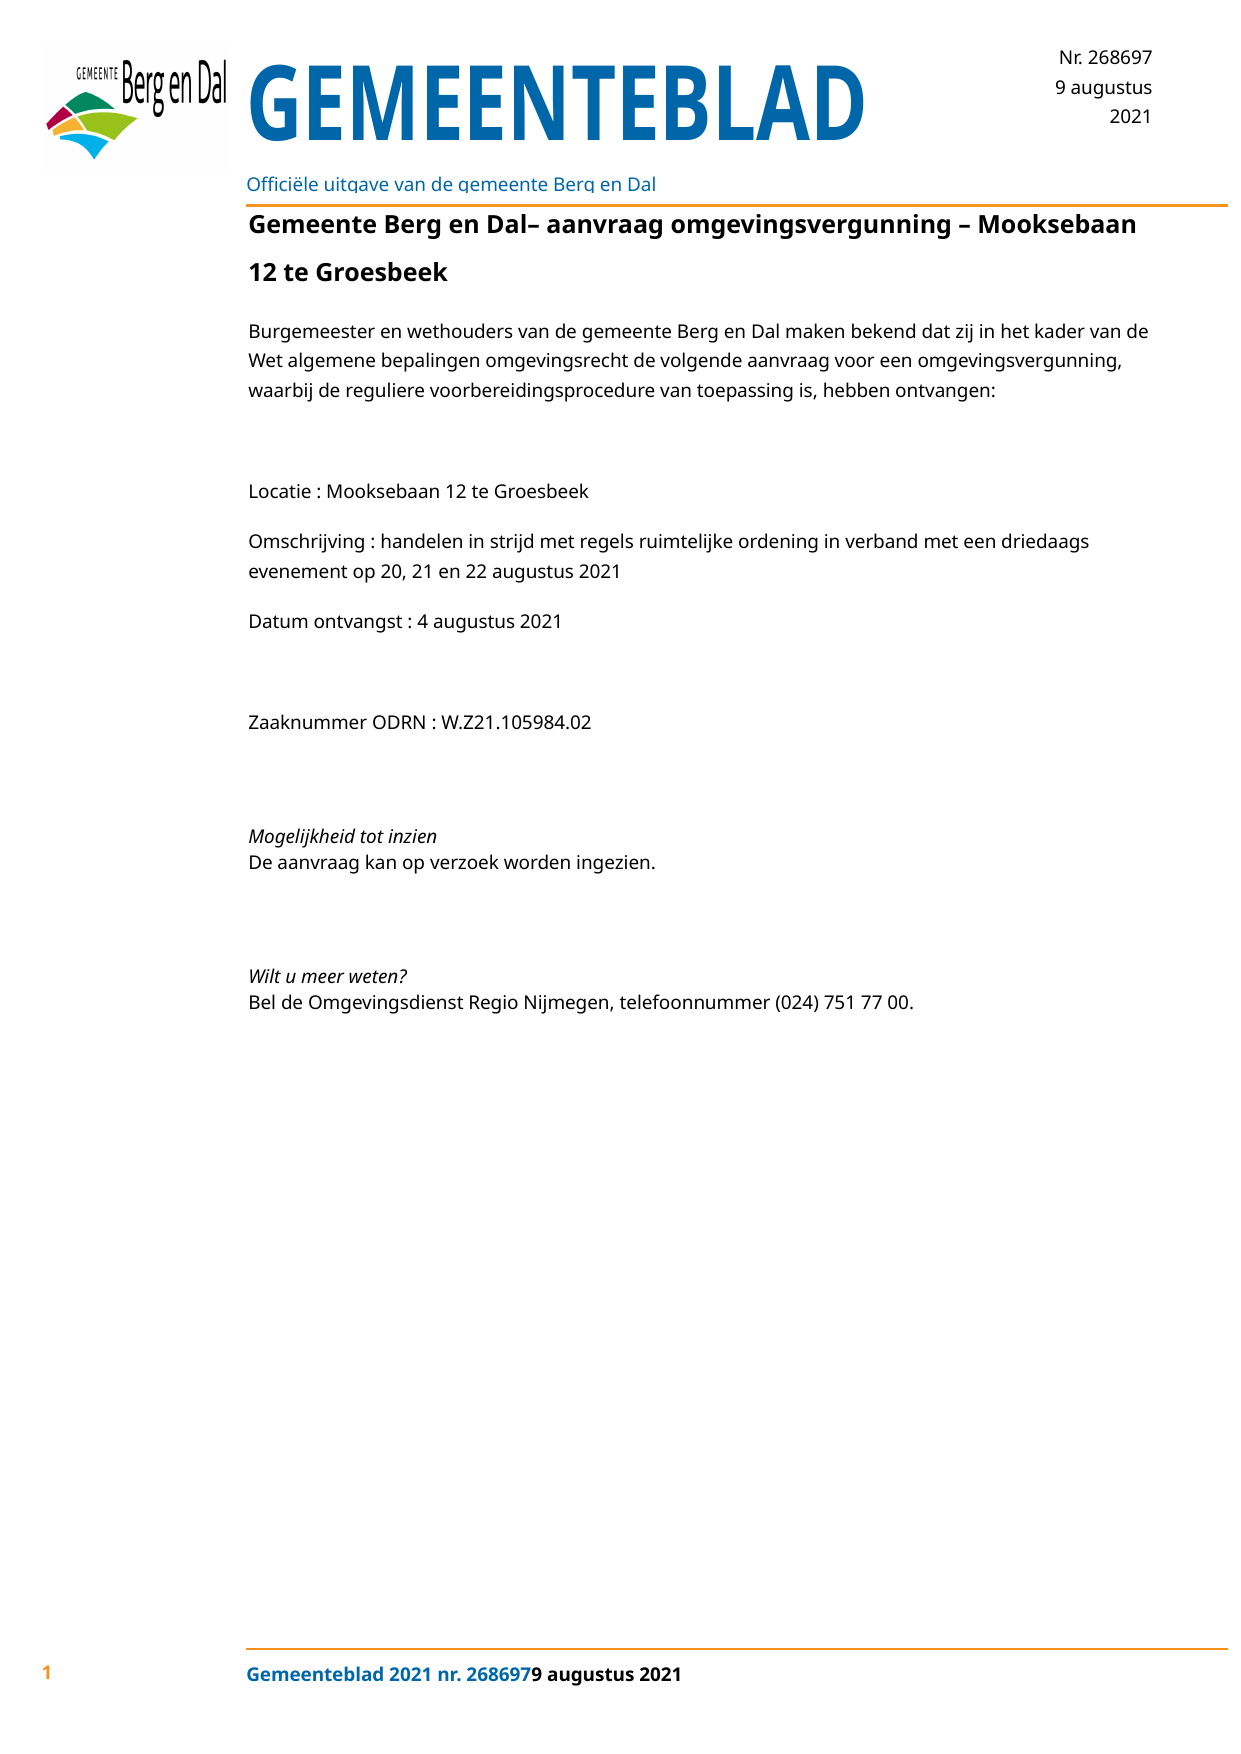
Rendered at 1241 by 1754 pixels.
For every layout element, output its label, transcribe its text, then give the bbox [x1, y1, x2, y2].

text Omschrijving : handelen in strijd met regels ruimtelijke ordening in verband met een driedaags evenement op 20, 21 en 22 augustus 2021 [248, 528, 1152, 584]
text Zaaknummer ODRN : W.Z21.105984.02 [248, 709, 1152, 735]
text Gemeente Berg en Dal– aanvraag omgevingsvergunning – Mooksebaan 12 te Groesbeek [248, 207, 1152, 288]
text Burgemeester en wethouders van de gemeente Berg en Dal maken bekend dat zij in het kader van de Wet algemene bepalingen omgevingsrecht de volgende aanvraag voor een omgevingsvergunning, waarbij de reguliere voorbereidingsprocedure van toepassing is, hebben ontvangen: [248, 318, 1152, 403]
text Wilt u meer weten? [248, 964, 1152, 989]
picture [41, 47, 231, 172]
text Mogelijkheid tot inzien [248, 823, 1152, 849]
text Bel de Omgevingsdienst Regio Nijmegen, telefoonnummer (024) 751 77 00. [248, 989, 1152, 1015]
text Locatie : Mooksebaan 12 te Groesbeek [248, 478, 1152, 504]
text De aanvraag kan op verzoek worden ingezien. [248, 849, 1152, 875]
text Datum ontvangst : 4 augustus 2021 [248, 608, 1152, 634]
